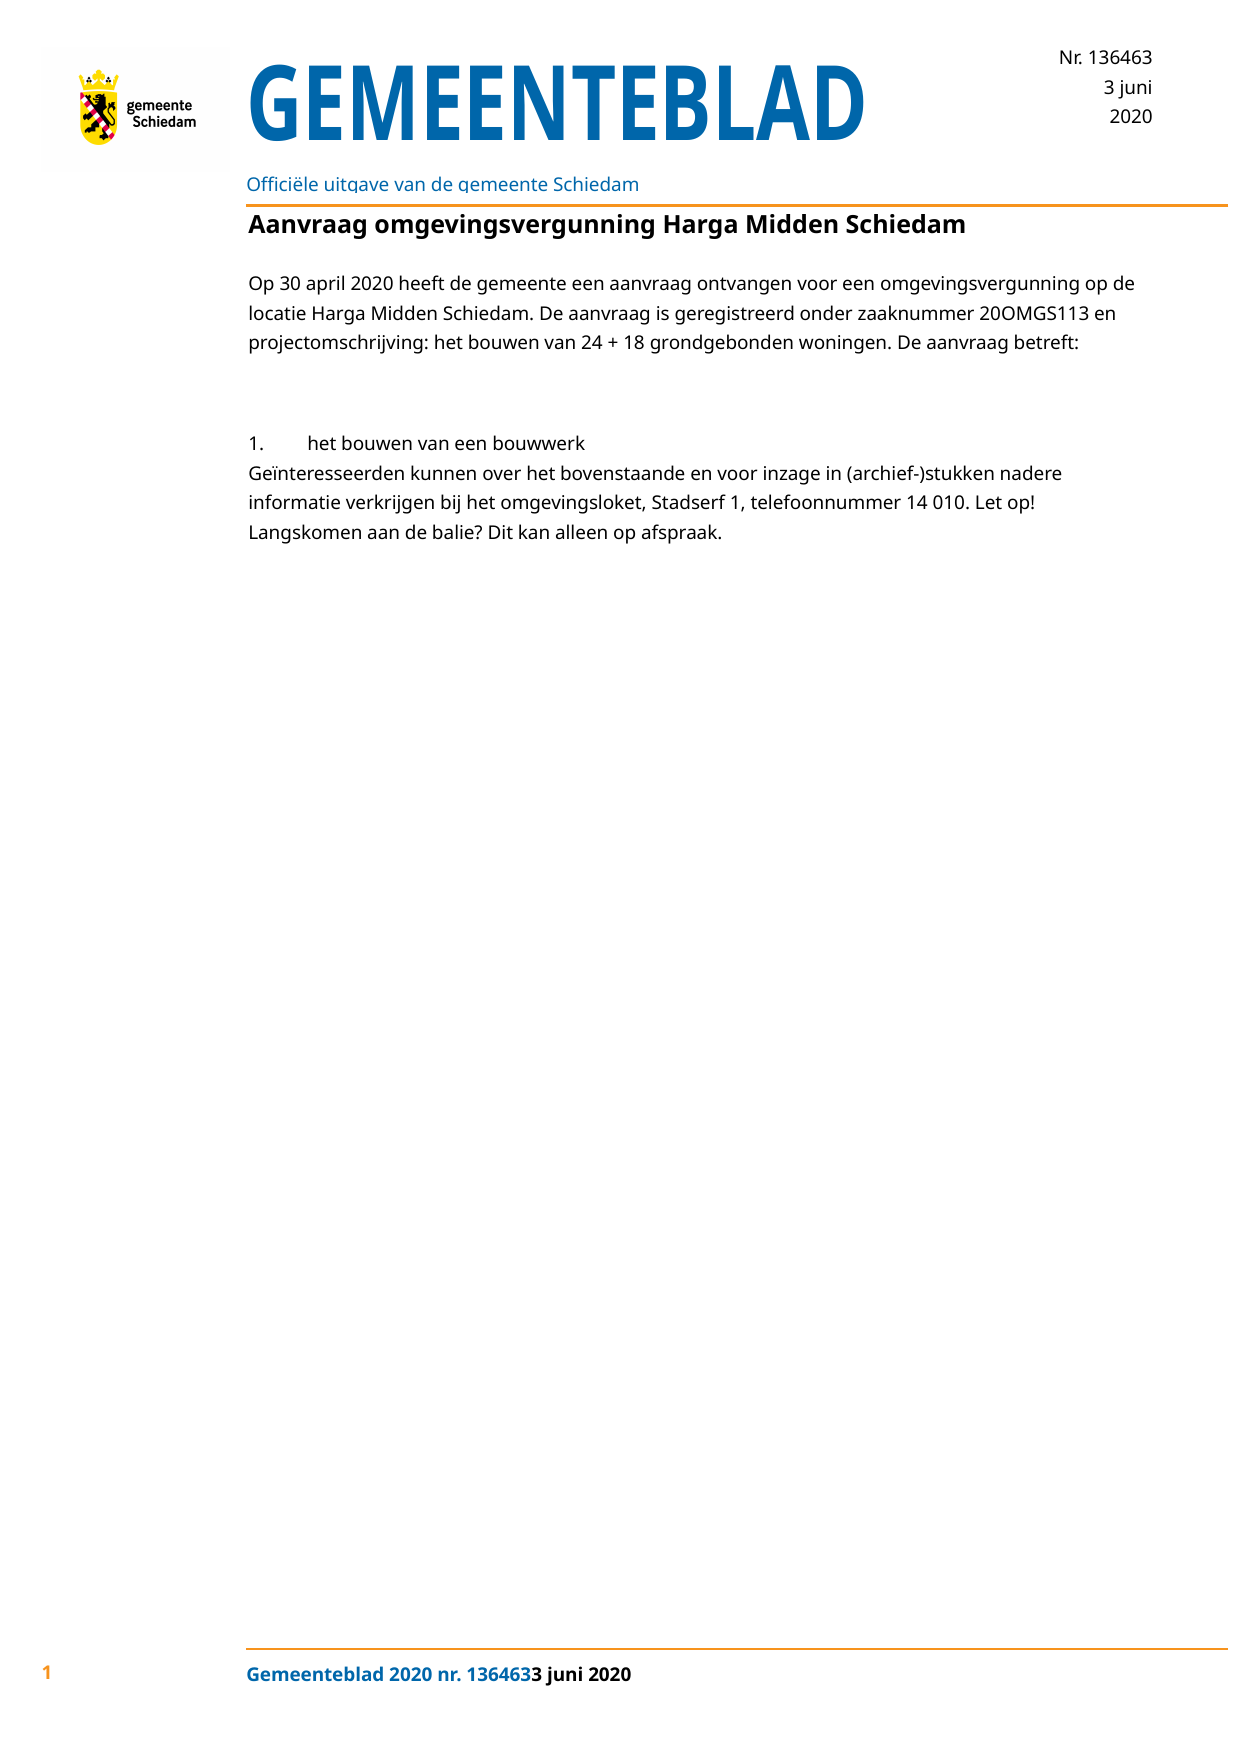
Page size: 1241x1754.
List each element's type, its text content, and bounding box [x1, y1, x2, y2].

list het bouwen van een bouwwerk [248, 430, 1152, 456]
text Geïnteresseerden kunnen over het bovenstaande en voor inzage in (archief-)stukken nadere informatie verkrijgen bij het omgevingsloket, Stadserf 1, telefoonnummer 14 010. Let op! Langskomen aan de balie? Dit kan alleen op afspraak. [248, 460, 1152, 545]
text Op 30 april 2020 heeft de gemeente een aanvraag ontvangen voor een omgevingsvergunning op de locatie Harga Midden Schiedam. De aanvraag is geregistreerd onder zaaknummer 20OMGS113 en projectomschrijving: het bouwen van 24 + 18 grondgebonden woningen. De aanvraag betreft: [248, 270, 1152, 355]
text Aanvraag omgevingsvergunning Harga Midden Schiedam [248, 207, 1152, 241]
picture [41, 47, 231, 172]
